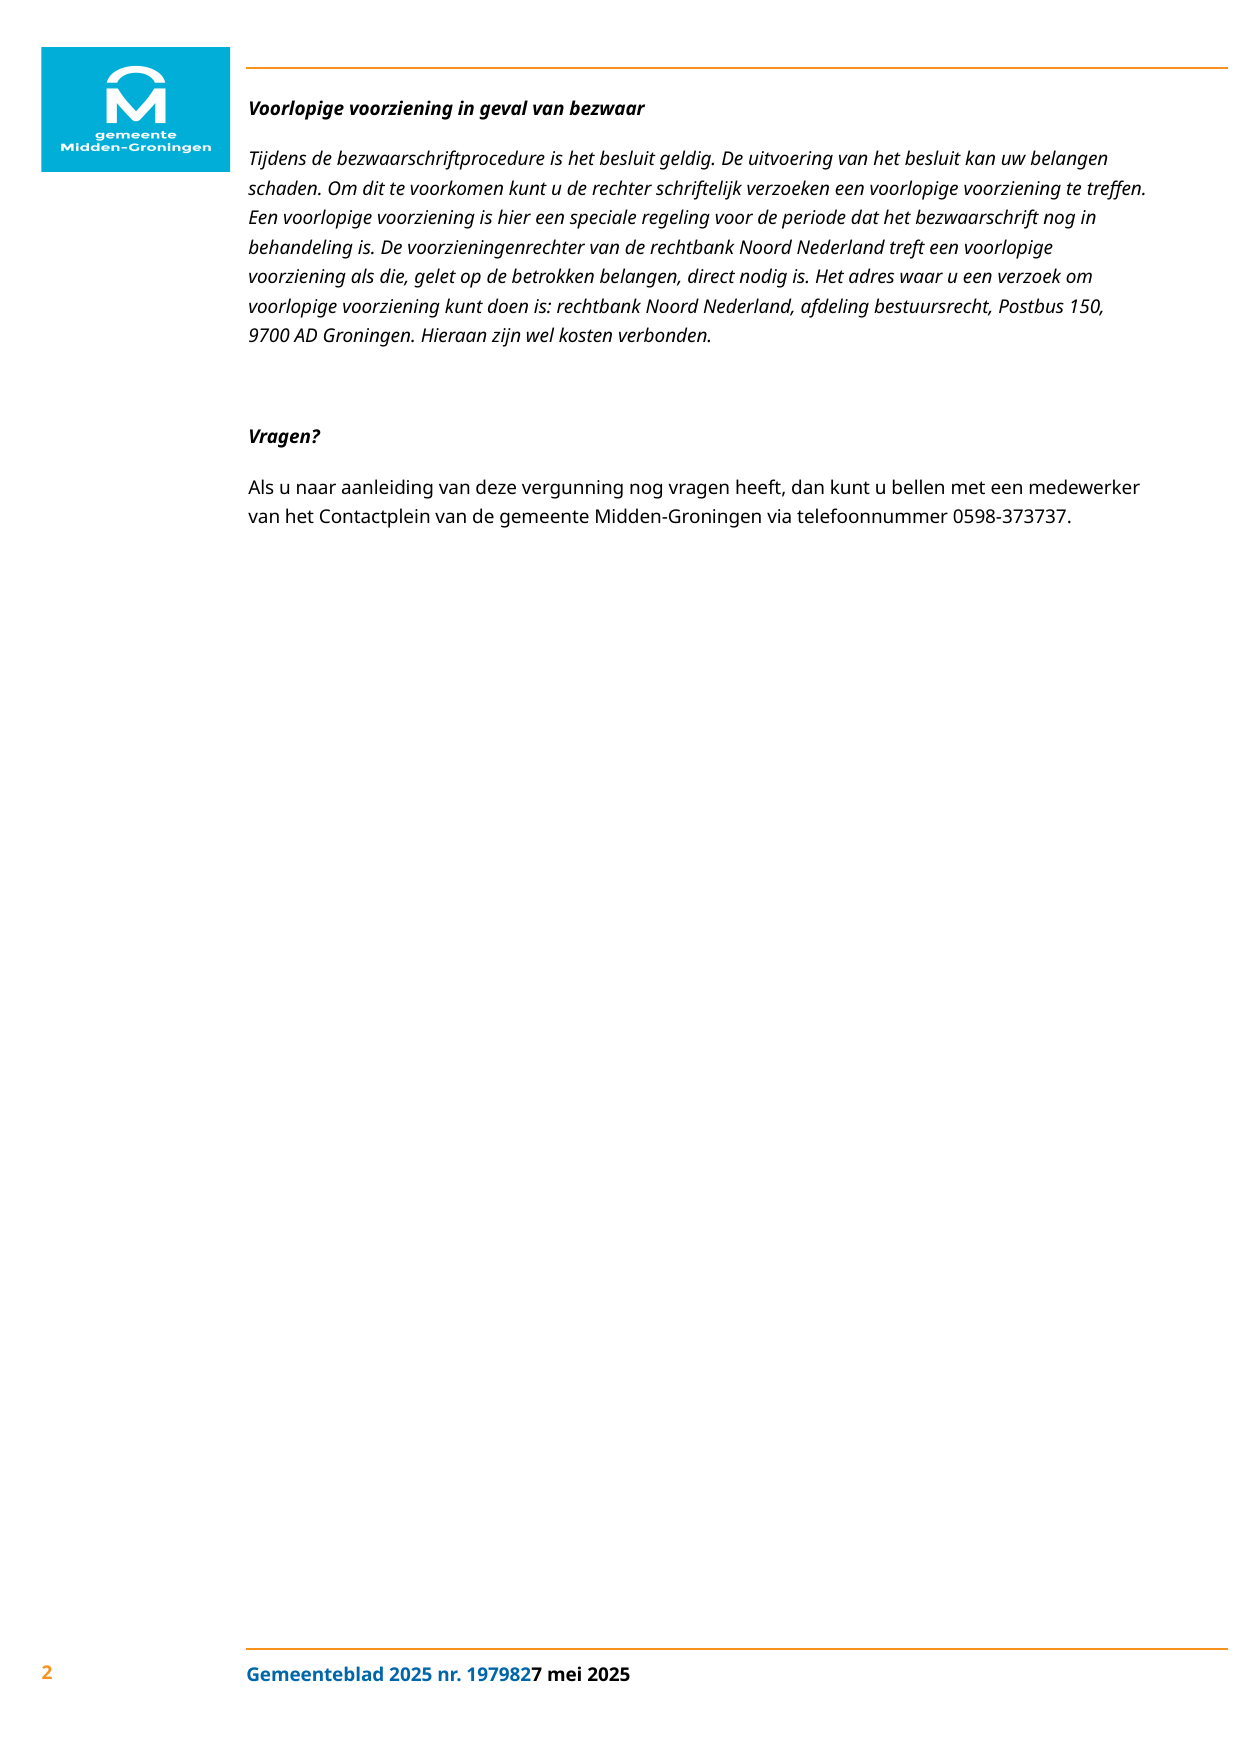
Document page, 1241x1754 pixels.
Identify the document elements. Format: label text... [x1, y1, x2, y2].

text Als u naar aanleiding van deze vergunning nog vragen heeft, dan kunt u bellen met een medewerker van het Contactplein van de gemeente Midden-Groningen via telefoonnummer 0598-373737. [248, 474, 1152, 529]
text Vragen? [248, 423, 1152, 449]
picture [107, 89, 165, 122]
picture [184, 146, 190, 153]
picture [108, 66, 164, 82]
text Voorlopige voorziening in geval van bezwaar [248, 95, 1152, 121]
text Tijdens de bezwaarschriftprocedure is het besluit geldig. De uitvoering van het besluit kan uw belangen schaden. Om dit te voorkomen kunt u de rechter schriftelijk verzoeken een voorlopige voorziening te treffen. Een voorlopige voorziening is hier een speciale regeling voor de periode dat het bezwaarschrift nog in behandeling is. De voorzieningenrechter van de rechtbank Noord Nederland treft een voorlopige voorziening als die, gelet op de betrokken belangen, direct nodig is. Het adres waar u een verzoek om voorlopige voorziening kunt doen is: rechtbank Noord Nederland, afdeling bestuursrecht, Postbus 150, 9700 AD Groningen. Hieraan zijn wel kosten verbonden. [248, 145, 1152, 348]
